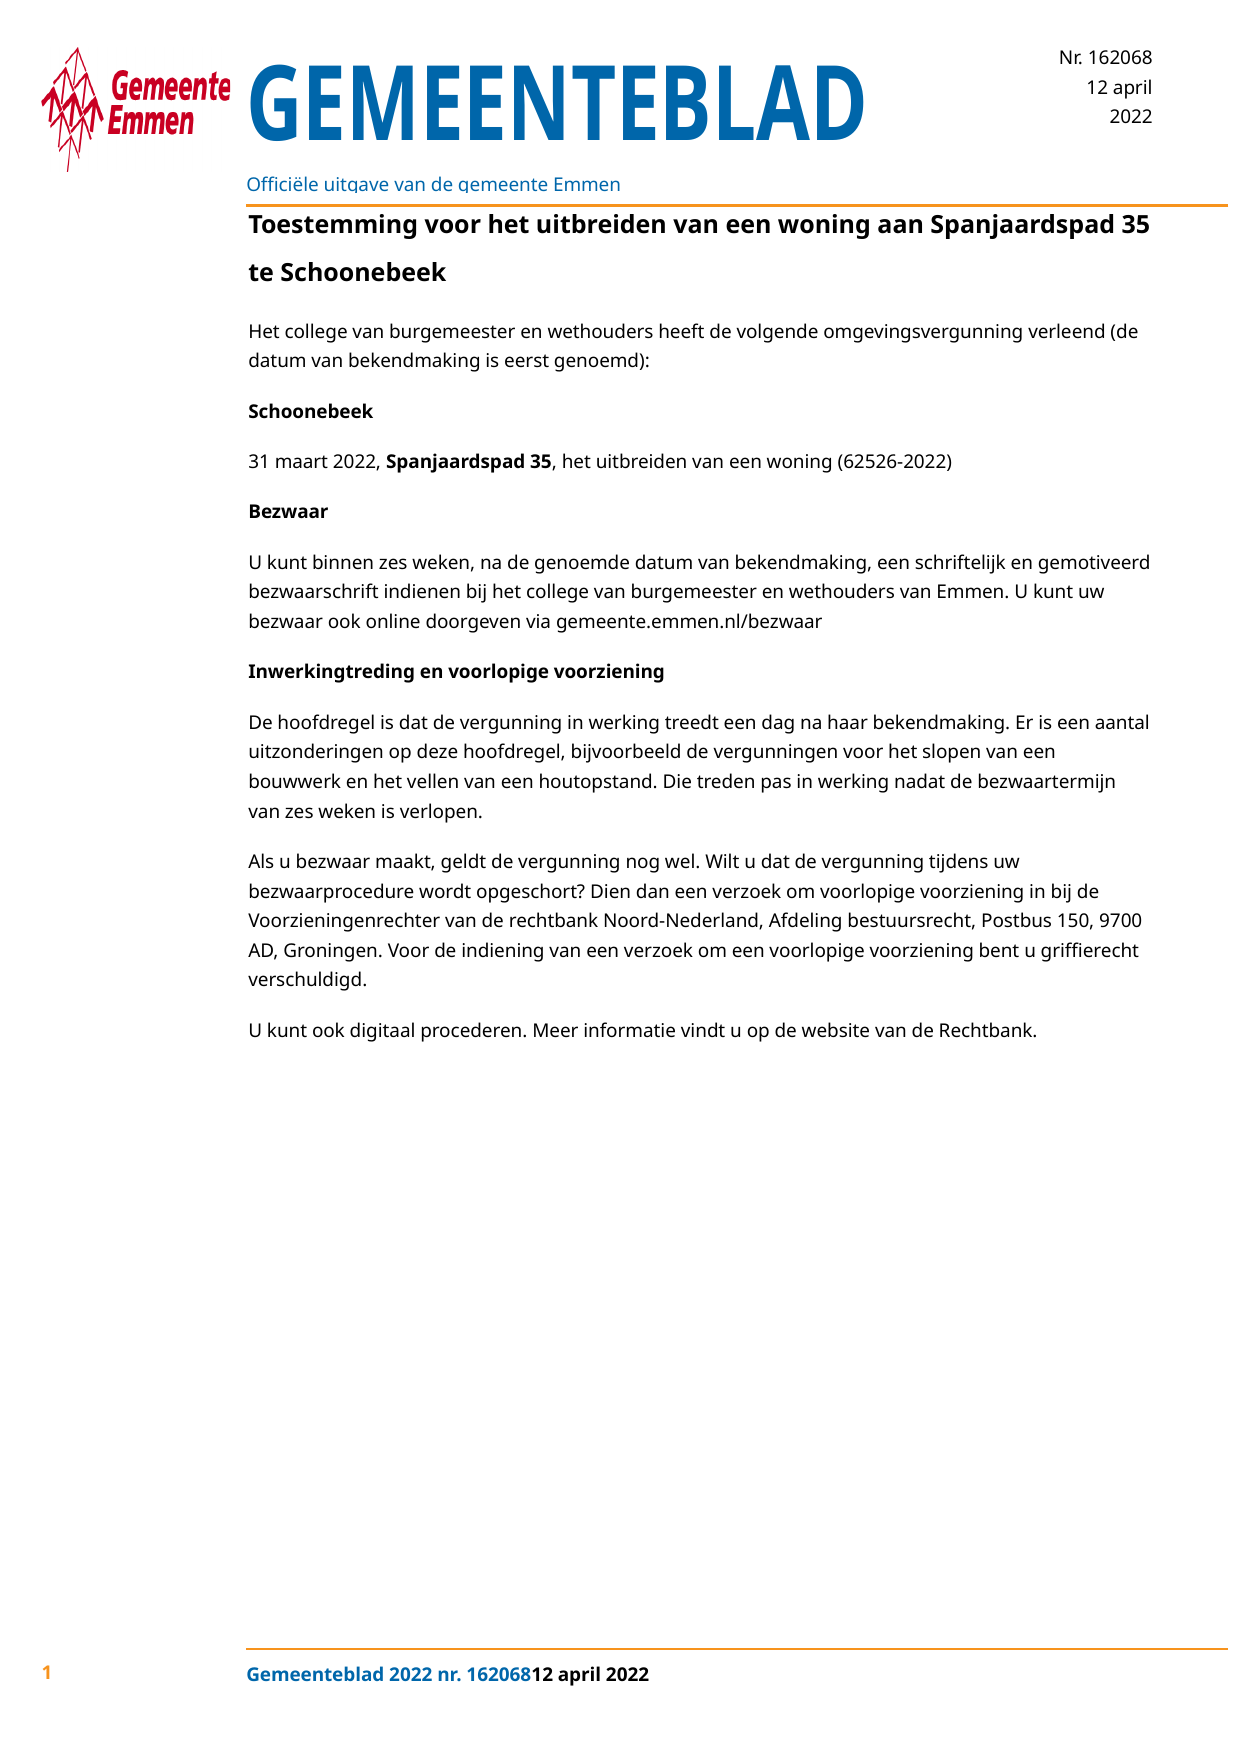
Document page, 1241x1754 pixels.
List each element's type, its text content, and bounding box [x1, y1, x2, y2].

text Toestemming voor het uitbreiden van een woning aan Spanjaardspad 35 te Schoonebeek [248, 207, 1152, 288]
text Het college van burgemeester en wethouders heeft de volgende omgevingsvergunning verleend (de datum van bekendmaking is eerst genoemd): [248, 318, 1152, 373]
text Inwerkingtreding en voorlopige voorziening [248, 659, 1152, 684]
text U kunt binnen zes weken, na de genoemde datum van bekendmaking, een schriftelijk en gemotiveerd bezwaarschrift indienen bij het college van burgemeester en wethouders van Emmen. U kunt uw bezwaar ook online doorgeven via gemeente.emmen.nl/bezwaar [248, 549, 1152, 634]
text U kunt ook digitaal procederen. Meer informatie vindt u op de website van de Rechtbank. [248, 1017, 1152, 1043]
text 31 maart 2022, Spanjaardspad 35, het uitbreiden van een woning (62526-2022) [248, 448, 1152, 474]
text Als u bezwaar maakt, geldt de vergunning nog wel. Wilt u dat de vergunning tijdens uw bezwaarprocedure wordt opgeschort? Dien dan een verzoek om voorlopige voorziening in bij de Voorzieningenrechter van de rechtbank Noord-Nederland, Afdeling bestuursrecht, Postbus 150, 9700 AD, Groningen. Voor de indiening van een verzoek om een voorlopige voorziening bent u griffierecht verschuldigd. [248, 848, 1152, 992]
text Bezwaar [248, 499, 1152, 524]
text De hoofdregel is dat de vergunning in werking treedt een dag na haar bekendmaking. Er is een aantal uitzonderingen op deze hoofdregel, bijvoorbeeld de vergunningen voor het slopen van een bouwwerk en het vellen van een houtopstand. Die treden pas in werking nadat de bezwaartermijn van zes weken is verlopen. [248, 709, 1152, 824]
text Schoonebeek [248, 398, 1152, 424]
picture [41, 47, 231, 172]
